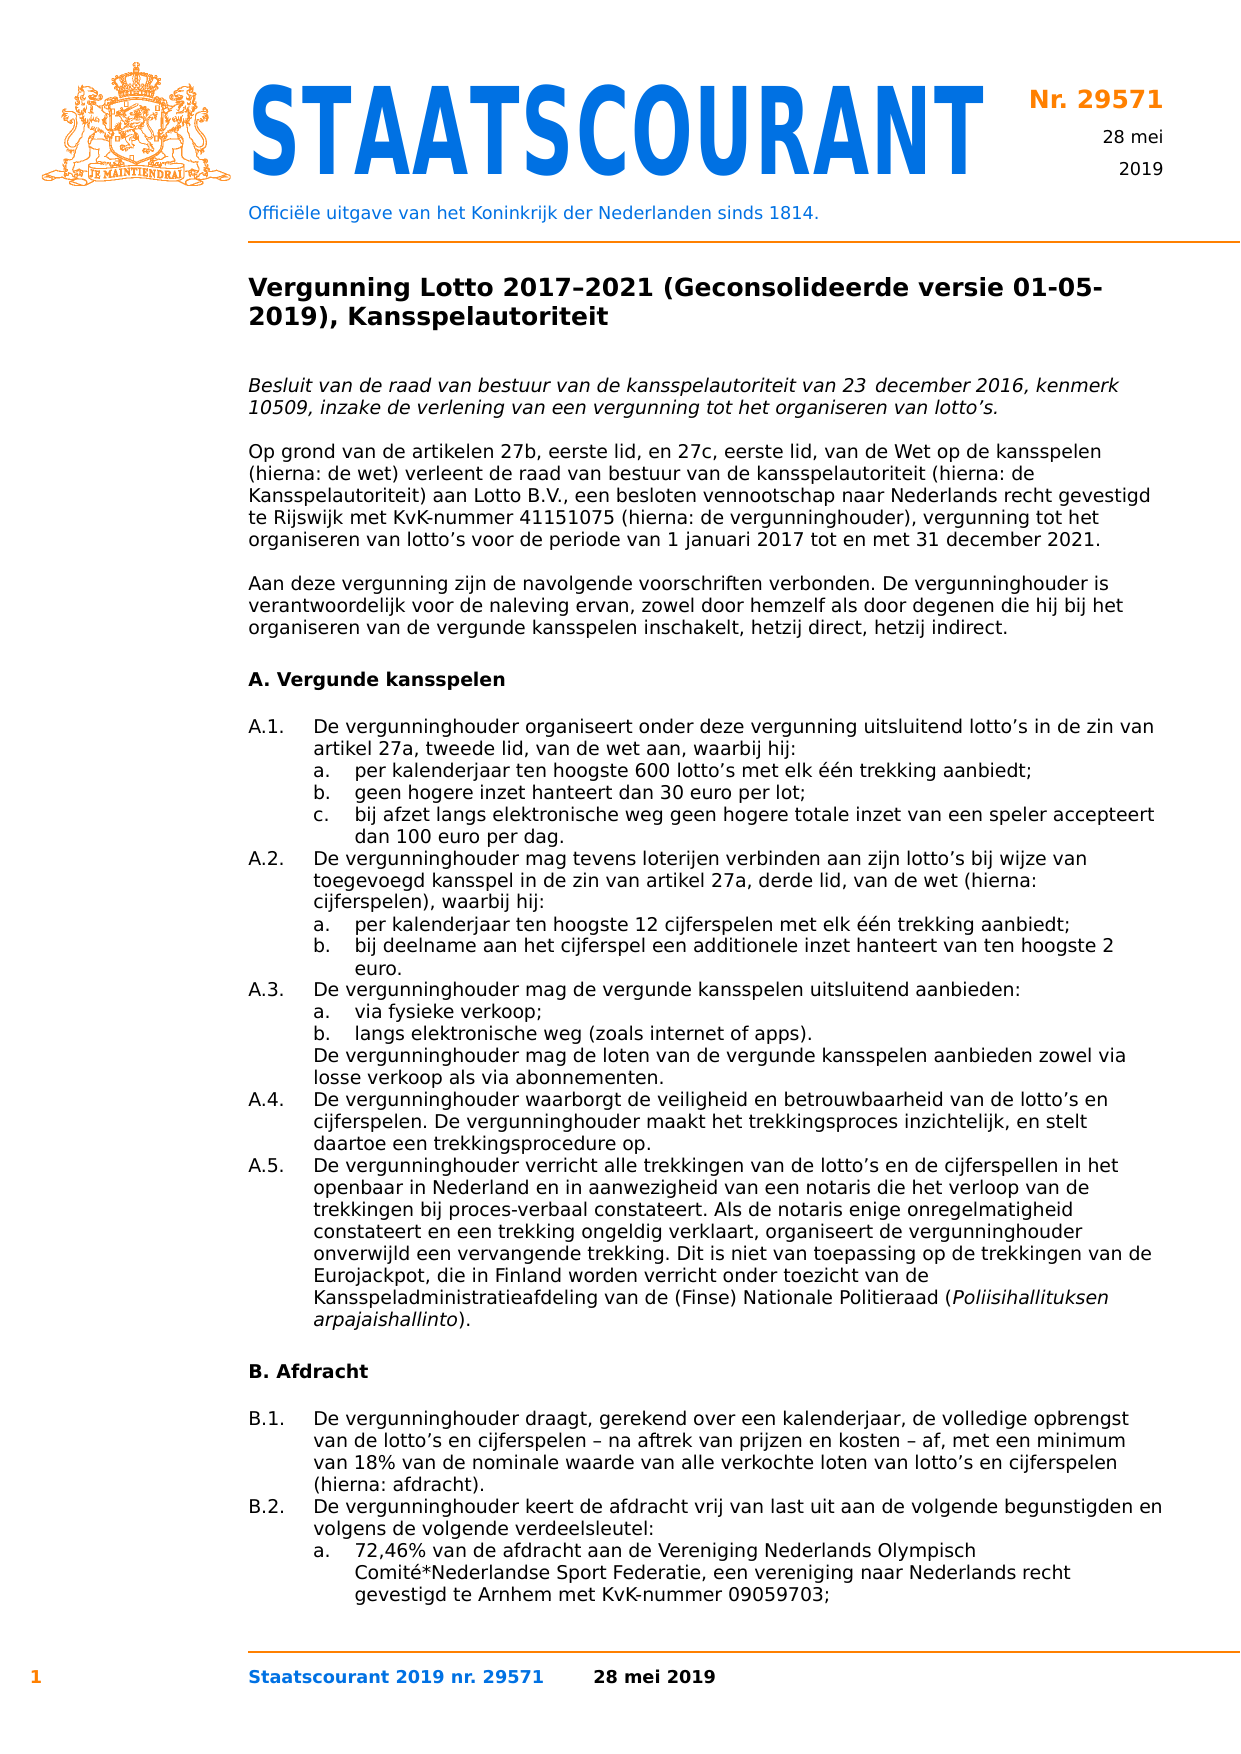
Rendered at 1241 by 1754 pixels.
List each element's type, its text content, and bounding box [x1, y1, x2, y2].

text B.1. De vergunninghouder draagt, gerekend over een kalenderjaar, de volledige opbrengst van de lotto’s en cijferspelen – na aftrek van prijzen en kosten – af, met een minimum van 18% van de nominale waarde van alle verkochte loten van lotto’s en cijferspelen (hierna: afdracht). [248, 1408, 1163, 1496]
table_cell 28 mei [998, 121, 1240, 153]
table_cell Officiële uitgave van het Koninkrijk der Nederlanden sinds 1814. [248, 203, 1240, 241]
text A.1. De vergunninghouder organiseert onder deze vergunning uitsluitend lotto’s in de zin van artikel 27a, tweede lid, van de wet aan, waarbij hij: [248, 716, 1163, 759]
table_cell 2019 [998, 153, 1240, 203]
subtitle Vergunning Lotto 2017–2021 (Geconsolideerde versie 01-05-2019), Kansspelautoriteit [248, 273, 1163, 331]
subtitle A. Vergunde kansspelen [248, 669, 1163, 691]
text A.3. De vergunninghouder mag de vergunde kansspelen uitsluitend aanbieden: [248, 979, 1163, 1001]
table_header Nr. 29571 [998, 62, 1240, 121]
text a. per kalenderjaar ten hoogste 12 cijferspelen met elk één trekking aanbiedt; [313, 913, 1163, 935]
text a. per kalenderjaar ten hoogste 600 lotto’s met elk één trekking aanbiedt; [313, 759, 1163, 782]
text b. langs elektronische weg (zoals internet of apps). [313, 1023, 1163, 1045]
text Aan deze vergunning zijn de navolgende voorschriften verbonden. De vergunninghouder is verantwoordelijk voor de naleving ervan, zowel door hemzelf als door degenen die hij bij het organiseren van de vergunde kansspelen inschakelt, hetzij direct, hetzij indirect. [248, 573, 1163, 639]
table_header STAATSCOURANT [248, 62, 998, 203]
text a. via fysieke verkoop; [313, 1001, 1163, 1023]
text b. bij deelname aan het cijferspel een additionele inzet hanteert van ten hoogste 2 euro. [313, 935, 1163, 979]
text a. 72,46% van de afdracht aan de Vereniging Nederlands Olympisch Comité*Nederlandse Sport Federatie, een vereniging naar Nederlands recht gevestigd te Arnhem met KvK-nummer 09059703; [313, 1540, 1163, 1606]
text De vergunninghouder mag de loten van de vergunde kansspelen aanbieden zowel via losse verkoop als via abonnementen. [313, 1045, 1163, 1089]
table_header [25, 62, 248, 241]
text A.5. De vergunninghouder verricht alle trekkingen van de lotto’s en de cijferspellen in het openbaar in Nederland en in aanwezigheid van een notaris die het verloop van de trekkingen bij proces-verbaal constateert. Als de notaris enige onregelmatigheid constateert en een trekking ongeldig verklaart, organiseert de vergunninghouder onverwijld een vervangende trekking. Dit is niet van toepassing op de trekkingen van de Eurojackpot, die in Finland worden verricht onder toezicht van de Kansspeladministratieafdeling van de (Finse) Nationale Politieraad (Poliisihallituksen arpajaishallinto). [248, 1155, 1163, 1331]
subtitle B. Afdracht [248, 1361, 1163, 1383]
text A.2. De vergunninghouder mag tevens loterijen verbinden aan zijn lotto’s bij wijze van toegevoegd kansspel in de zin van artikel 27a, derde lid, van de wet (hierna: cijferspelen), waarbij hij: [248, 847, 1163, 913]
text A.4. De vergunninghouder waarborgt de veiligheid en betrouwbaarheid van de lotto’s en cijferspelen. De vergunninghouder maakt het trekkingsproces inzichtelijk, en stelt daartoe een trekkingsprocedure op. [248, 1089, 1163, 1155]
text B.2. De vergunninghouder keert de afdracht vrij van last uit aan de volgende begunstigden en volgens de volgende verdeelsleutel: [248, 1496, 1163, 1540]
text Op grond van de artikelen 27b, eerste lid, en 27c, eerste lid, van de Wet op de kansspelen (hierna: de wet) verleent de raad van bestuur van de kansspelautoriteit (hierna: de Kansspelautoriteit) aan Lotto B.V., een besloten vennootschap naar Nederlands recht gevestigd te Rijswijk met KvK-nummer 41151075 (hierna: de vergunninghouder), vergunning tot het organiseren van lotto’s voor de periode van 1 januari 2017 tot en met 31 december 2021. [248, 441, 1163, 551]
text b. geen hogere inzet hanteert dan 30 euro per lot; [313, 782, 1163, 803]
text c. bij afzet langs elektronische weg geen hogere totale inzet van een speler accepteert dan 100 euro per dag. [313, 803, 1163, 847]
picture [41, 62, 231, 186]
text Besluit van de raad van bestuur van de kansspelautoriteit van 23 december 2016, kenmerk 10509, inzake de verlening van een vergunning tot het organiseren van lotto’s. [248, 375, 1163, 419]
